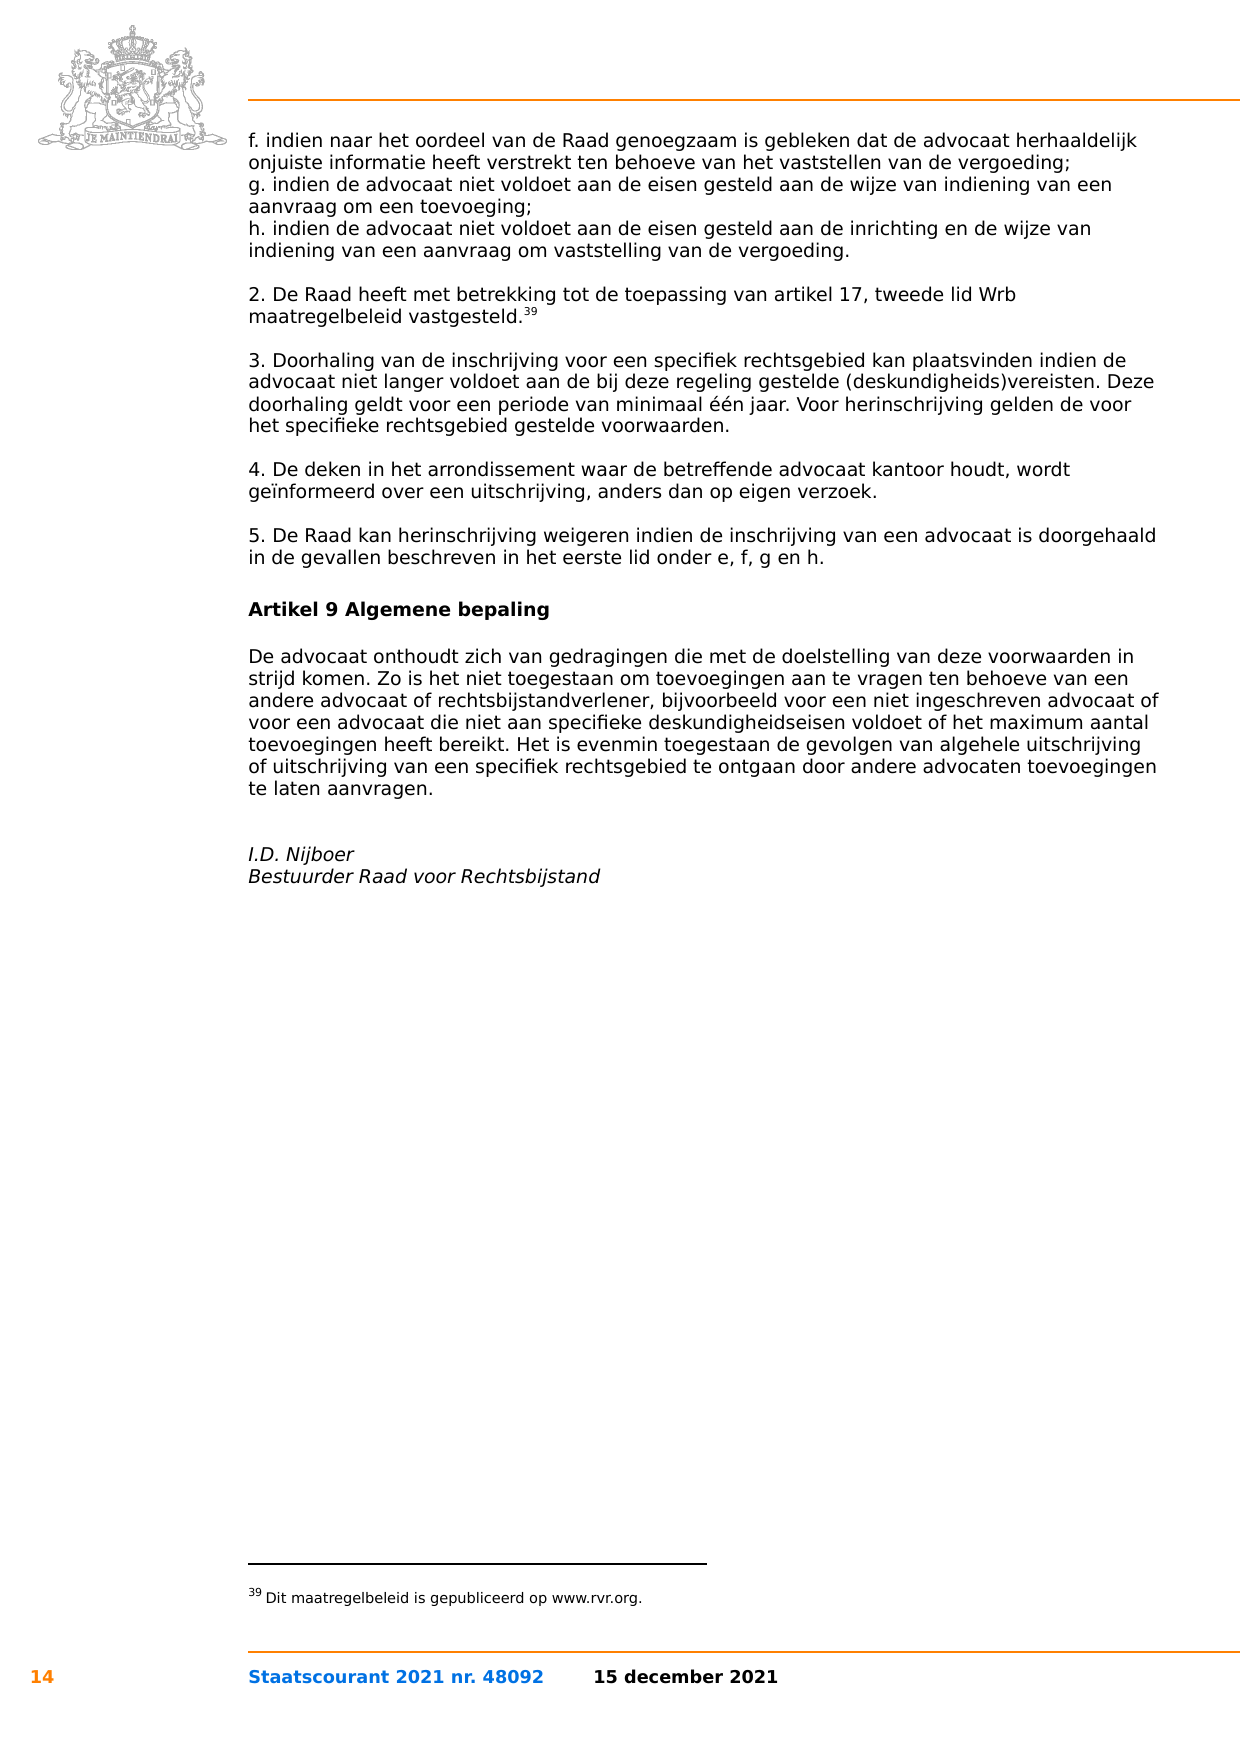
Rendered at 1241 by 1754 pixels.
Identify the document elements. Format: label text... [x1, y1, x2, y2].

text f. indien naar het oordeel van de Raad genoegzaam is gebleken dat de advocaat herhaaldelijk onjuiste informatie heeft verstrekt ten behoeve van het vaststellen van de vergoeding; [248, 130, 1163, 174]
text h. indien de advocaat niet voldoet aan de eisen gesteld aan de inrichting en de wijze van indiening van een aanvraag om vaststelling van de vergoeding. [248, 218, 1163, 262]
picture [38, 25, 227, 150]
subtitle Artikel 9 Algemene bepaling [248, 599, 1163, 621]
text I.D. Nijboer Bestuurder Raad voor Rechtsbijstand [248, 822, 1163, 888]
text 5. De Raad kan herinschrijving weigeren indien de inschrijving van een advocaat is doorgehaald in de gevallen beschreven in het eerste lid onder e, f, g en h. [248, 525, 1163, 569]
text De advocaat onthoudt zich van gedragingen die met de doelstelling van deze voorwaarden in strijd komen. Zo is het niet toegestaan om toevoegingen aan te vragen ten behoeve van een andere advocaat of rechtsbijstandverlener, bijvoorbeeld voor een niet ingeschreven advocaat of voor een advocaat die niet aan specifieke deskundigheidseisen voldoet of het maximum aantal toevoegingen heeft bereikt. Het is evenmin toegestaan de gevolgen van algehele uitschrijving of uitschrijving van een specifiek rechtsgebied te ontgaan door andere advocaten toevoegingen te laten aanvragen. [248, 646, 1163, 800]
text g. indien de advocaat niet voldoet aan de eisen gesteld aan de wijze van indiening van een aanvraag om een toevoeging; [248, 174, 1163, 218]
text 4. De deken in het arrondissement waar de betreffende advocaat kantoor houdt, wordt geïnformeerd over een uitschrijving, anders dan op eigen verzoek. [248, 459, 1163, 503]
text 3. Doorhaling van de inschrijving voor een specifiek rechtsgebied kan plaatsvinden indien de advocaat niet langer voldoet aan de bij deze regeling gestelde (deskundigheids)vereisten. Deze doorhaling geldt voor een periode van minimaal één jaar. Voor herinschrijving gelden de voor het specifieke rechtsgebied gestelde voorwaarden. [248, 349, 1163, 437]
text Dit maatregelbeleid is gepubliceerd op www.rvr.org. [248, 1586, 1163, 1608]
text 2. De Raad heeft met betrekking tot de toepassing van artikel 17, tweede lid Wrb maatregelbeleid vastgesteld. [248, 284, 1163, 328]
